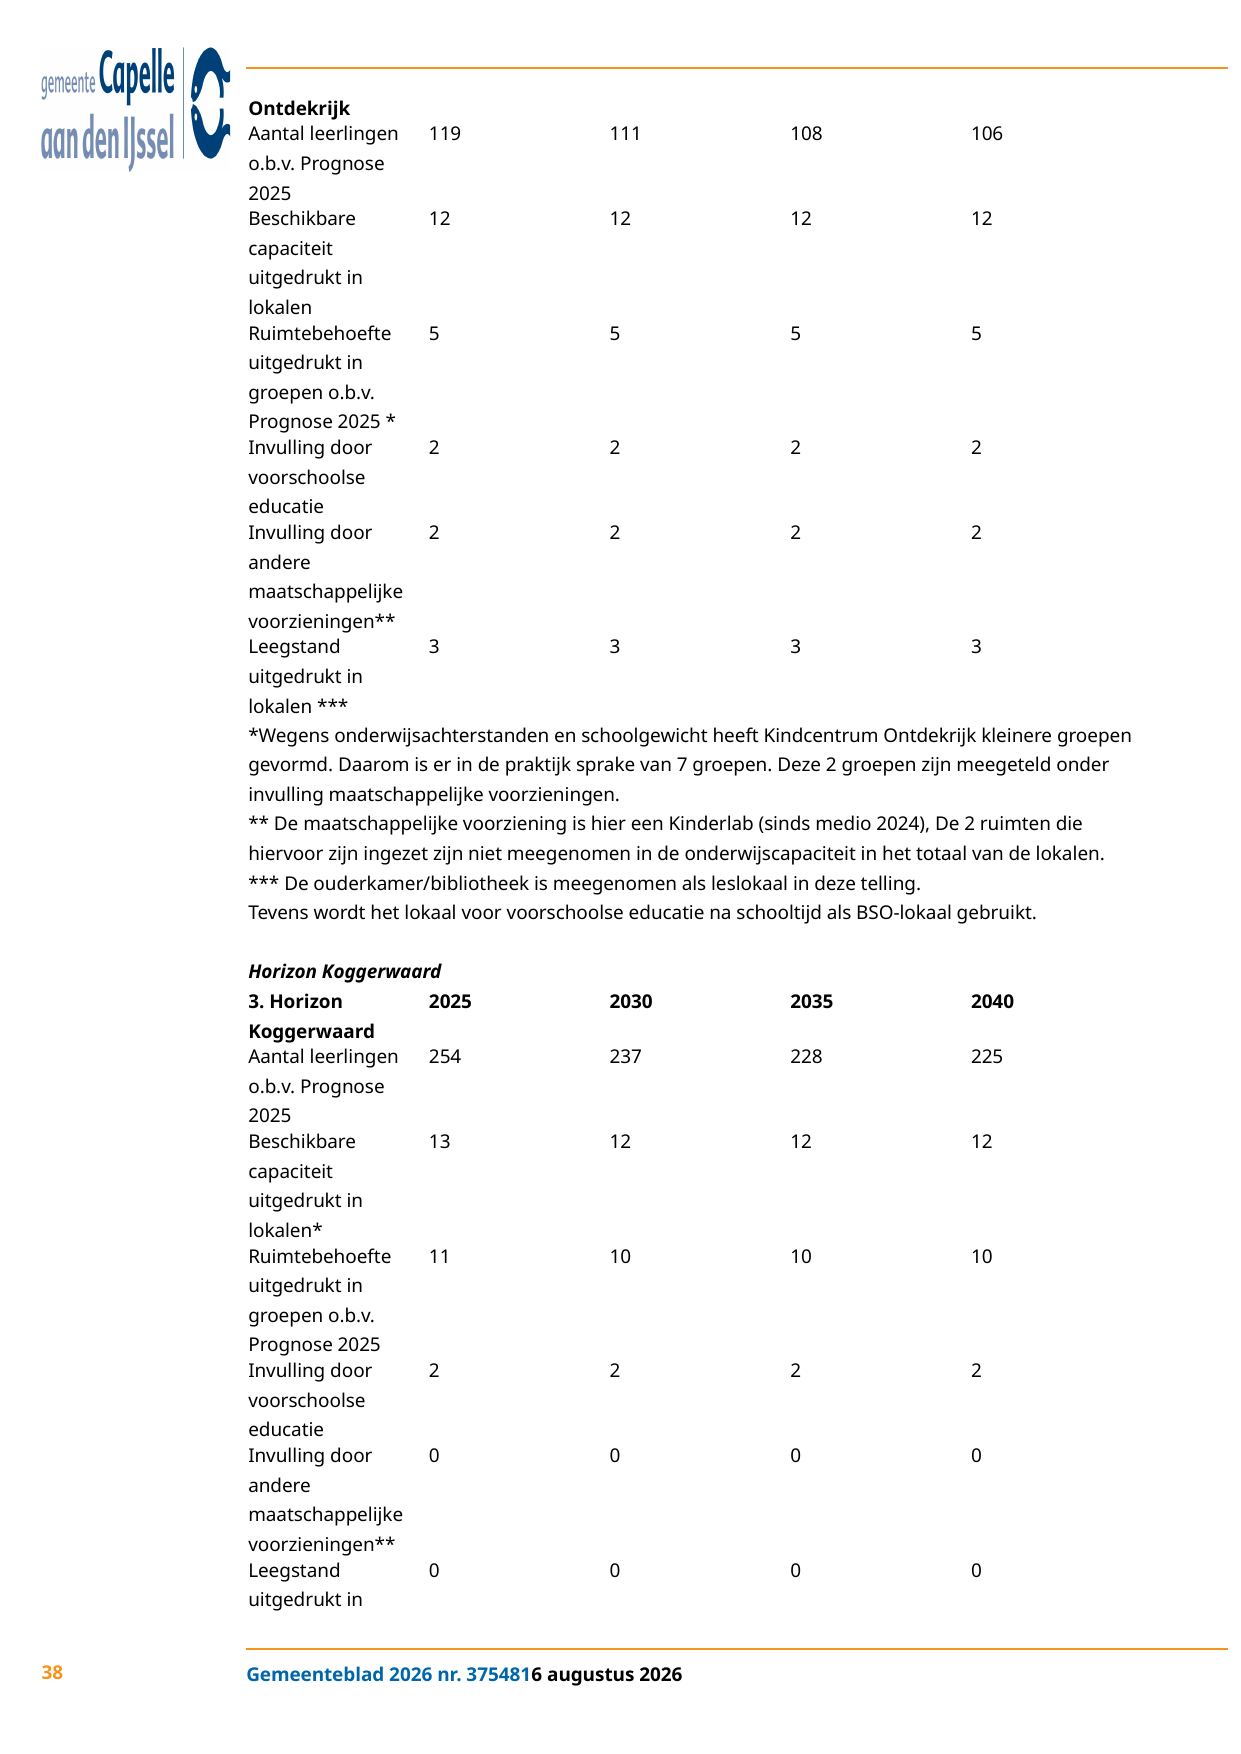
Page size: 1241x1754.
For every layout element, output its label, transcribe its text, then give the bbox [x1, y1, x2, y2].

table_cell 2 [429, 434, 609, 519]
table_cell Ruimtebehoefte uitgedrukt in groepen o.b.v. Prognose 2025 * [248, 320, 429, 434]
text *Wegens onderwijsachterstanden en schoolgewicht heeft Kindcentrum Ontdekrijk kleinere groepen gevormd. Daarom is er in de praktijk sprake van 7 groepen. Deze 2 groepen zijn meegeteld onder invulling maatschappelijke voorzieningen. [248, 722, 1152, 807]
text Tevens wordt het lokaal voor voorschoolse educatie na schooltijd als BSO-lokaal gebruikt. [248, 899, 1152, 925]
table_cell 225 [971, 1044, 1152, 1128]
table_cell 5 [609, 320, 790, 434]
table_header 3. Horizon Koggerwaard [248, 988, 429, 1043]
picture [41, 47, 231, 172]
table_cell 2 [971, 434, 1152, 519]
table_cell Invulling door voorschoolse educatie [248, 1358, 429, 1442]
table_header [429, 95, 609, 121]
table_header [971, 95, 1152, 121]
table_cell 2 [790, 1358, 971, 1442]
table_cell 2 [429, 519, 609, 634]
table_header 2025 [429, 988, 609, 1043]
table_cell Invulling door andere maatschappelijke voorzieningen** [248, 519, 429, 634]
table_cell 2 [609, 519, 790, 634]
table_cell Leegstand uitgedrukt in [248, 1557, 429, 1612]
table_header 2035 [790, 988, 971, 1043]
table_cell Beschikbare capaciteit uitgedrukt in lokalen* [248, 1129, 429, 1243]
table_cell 0 [790, 1557, 971, 1612]
table_cell 0 [429, 1557, 609, 1612]
table_cell 12 [790, 205, 971, 320]
table_cell 2 [790, 519, 971, 634]
table_header 2040 [971, 988, 1152, 1043]
table_cell 2 [790, 434, 971, 519]
table_cell Beschikbare capaciteit uitgedrukt in lokalen [248, 205, 429, 320]
table_cell 12 [971, 205, 1152, 320]
table_cell Invulling door voorschoolse educatie [248, 434, 429, 519]
table_cell 13 [429, 1129, 609, 1243]
table_cell 5 [790, 320, 971, 434]
table_header Ontdekrijk [248, 95, 429, 121]
table_cell 12 [790, 1129, 971, 1243]
table_cell Aantal leerlingen o.b.v. Prognose 2025 [248, 1044, 429, 1128]
table_cell 228 [790, 1044, 971, 1128]
table_cell 0 [429, 1442, 609, 1557]
table_cell 108 [790, 121, 971, 205]
table_cell 5 [429, 320, 609, 434]
table_cell Leegstand uitgedrukt in lokalen *** [248, 634, 429, 719]
table_header 2030 [609, 988, 790, 1043]
table_cell 119 [429, 121, 609, 205]
table_cell Ruimtebehoefte uitgedrukt in groepen o.b.v. Prognose 2025 [248, 1243, 429, 1357]
table_cell 0 [971, 1442, 1152, 1557]
table_cell 111 [609, 121, 790, 205]
table_cell 12 [429, 205, 609, 320]
table_cell 3 [429, 634, 609, 719]
table_cell 2 [971, 519, 1152, 634]
table_cell 2 [609, 434, 790, 519]
table_cell 3 [790, 634, 971, 719]
table_cell 3 [971, 634, 1152, 719]
table_cell 3 [609, 634, 790, 719]
text ** De maatschappelijke voorziening is hier een Kinderlab (sinds medio 2024), De 2 ruimten die hiervoor zijn ingezet zijn niet meegenomen in de onderwijscapaciteit in het totaal van de lokalen. [248, 811, 1152, 866]
table_cell 12 [609, 1129, 790, 1243]
table_cell 237 [609, 1044, 790, 1128]
table_cell 0 [609, 1442, 790, 1557]
table_header [609, 95, 790, 121]
table_cell 10 [790, 1243, 971, 1357]
table_cell 106 [971, 121, 1152, 205]
table_cell 2 [971, 1358, 1152, 1442]
table_cell 10 [971, 1243, 1152, 1357]
table_cell Invulling door andere maatschappelijke voorzieningen** [248, 1442, 429, 1557]
table_cell 0 [790, 1442, 971, 1557]
table_cell 2 [429, 1358, 609, 1442]
table_cell 0 [609, 1557, 790, 1612]
table_header [790, 95, 971, 121]
text *** De ouderkamer/bibliotheek is meegenomen als leslokaal in deze telling. [248, 870, 1152, 896]
table_cell Aantal leerlingen o.b.v. Prognose 2025 [248, 121, 429, 205]
table_cell 254 [429, 1044, 609, 1128]
table_cell 12 [609, 205, 790, 320]
table_cell 2 [609, 1358, 790, 1442]
text Horizon Koggerwaard [248, 958, 1152, 984]
table_cell 12 [971, 1129, 1152, 1243]
table_cell 5 [971, 320, 1152, 434]
table_cell 11 [429, 1243, 609, 1357]
table_cell 0 [971, 1557, 1152, 1612]
table_cell 10 [609, 1243, 790, 1357]
